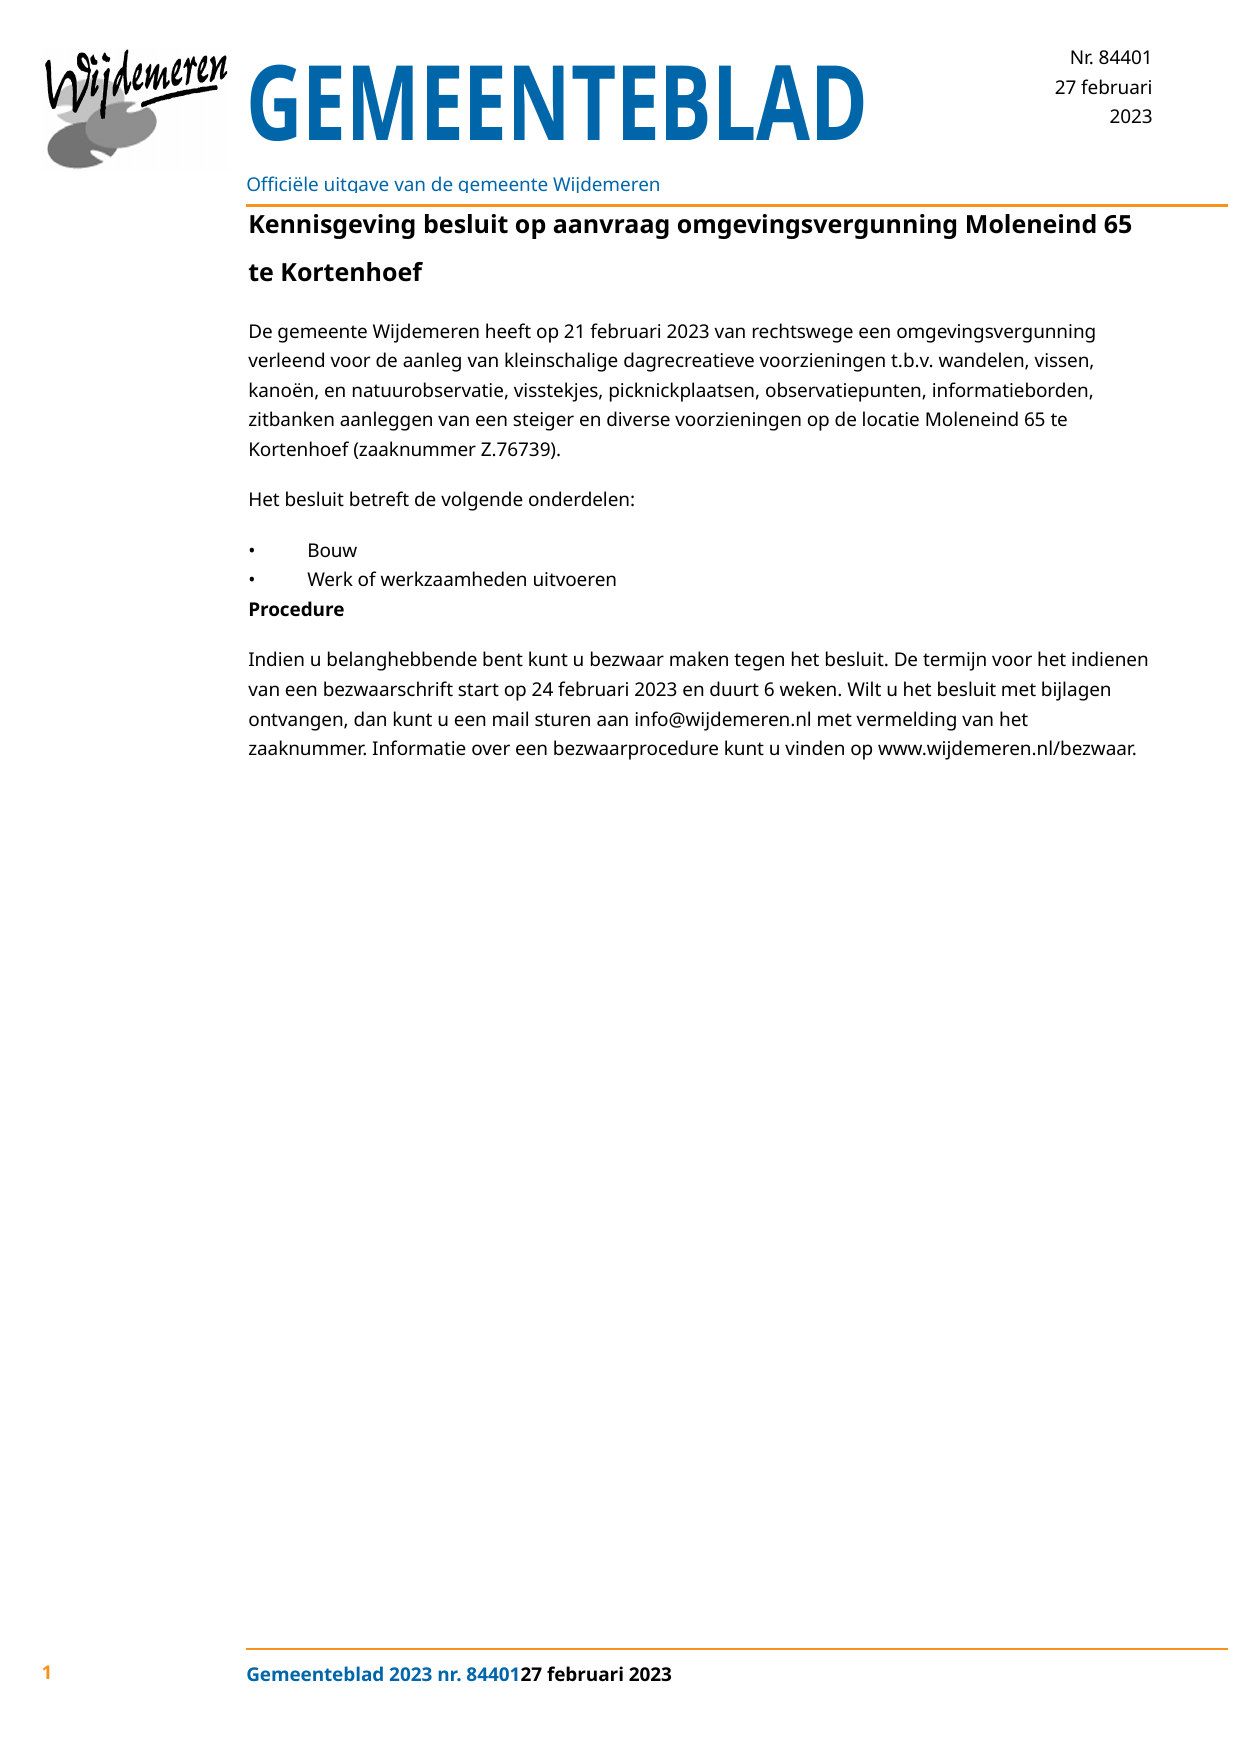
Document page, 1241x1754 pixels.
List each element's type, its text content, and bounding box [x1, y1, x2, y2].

text Procedure [248, 596, 1152, 622]
text De gemeente Wijdemeren heeft op 21 februari 2023 van rechtswege een omgevingsvergunning verleend voor de aanleg van kleinschalige dagrecreatieve voorzieningen t.b.v. wandelen, vissen, kanoën, en natuurobservatie, visstekjes, picknickplaatsen, observatiepunten, informatieborden, zitbanken aanleggen van een steiger en diverse voorzieningen op de locatie Moleneind 65 te Kortenhoef (zaaknummer Z.76739). [248, 318, 1152, 462]
text Indien u belanghebbende bent kunt u bezwaar maken tegen het besluit. De termijn voor het indienen van een bezwaarschrift start op 24 februari 2023 en duurt 6 weken. Wilt u het besluit met bijlagen ontvangen, dan kunt u een mail sturen aan info@wijdemeren.nl met vermelding van het zaaknummer. Informatie over een bezwaarprocedure kunt u vinden op www.wijdemeren.nl/bezwaar. [248, 647, 1152, 761]
list Werk of werkzaamheden uitvoeren [248, 567, 1152, 592]
text Kennisgeving besluit op aanvraag omgevingsvergunning Moleneind 65 te Kortenhoef [248, 207, 1152, 288]
picture [41, 47, 231, 172]
text Het besluit betreft de volgende onderdelen: [248, 487, 1152, 512]
list Bouw [248, 537, 1152, 563]
